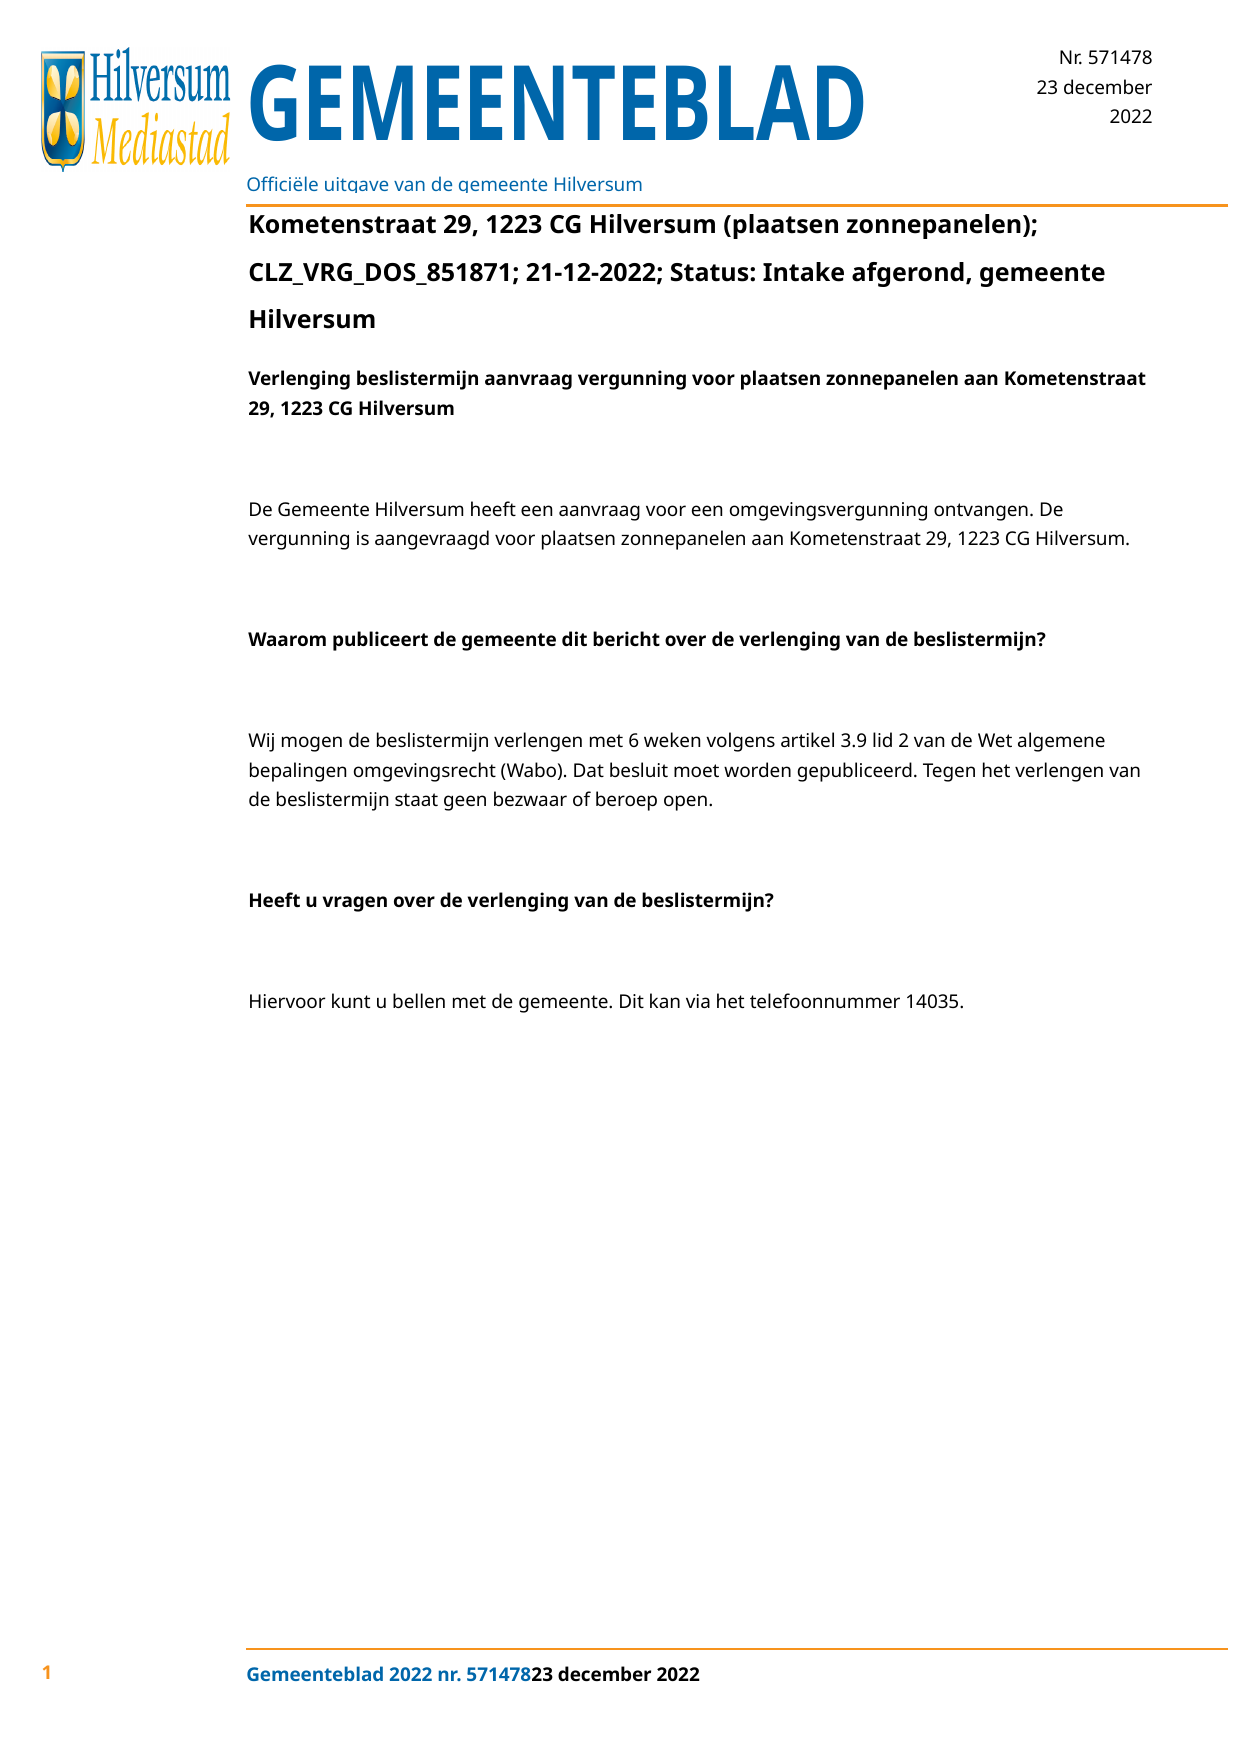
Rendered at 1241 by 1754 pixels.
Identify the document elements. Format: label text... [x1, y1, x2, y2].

text Hiervoor kunt u bellen met de gemeente. Dit kan via het telefoonnummer 14035. [248, 988, 1152, 1014]
text Heeft u vragen over de verlenging van de beslistermijn? [248, 887, 1152, 913]
text Wij mogen de beslistermijn verlengen met 6 weken volgens artikel 3.9 lid 2 van de Wet algemene bepalingen omgevingsrecht (Wabo). Dat besluit moet worden gepubliceerd. Tegen het verlengen van de beslistermijn staat geen bezwaar of beroep open. [248, 727, 1152, 812]
text Kometenstraat 29, 1223 CG Hilversum (plaatsen zonnepanelen); CLZ_VRG_DOS_851871; 21-12-2022; Status: Intake afgerond, gemeente Hilversum [248, 207, 1152, 336]
text Verlenging beslistermijn aanvraag vergunning voor plaatsen zonnepanelen aan Kometenstraat 29, 1223 CG Hilversum [248, 366, 1152, 421]
picture [41, 47, 231, 172]
text De Gemeente Hilversum heeft een aanvraag voor een omgevingsvergunning ontvangen. De vergunning is aangevraagd voor plaatsen zonnepanelen aan Kometenstraat 29, 1223 CG Hilversum. [248, 496, 1152, 551]
text Waarom publiceert de gemeente dit bericht over de verlenging van de beslistermijn? [248, 626, 1152, 652]
